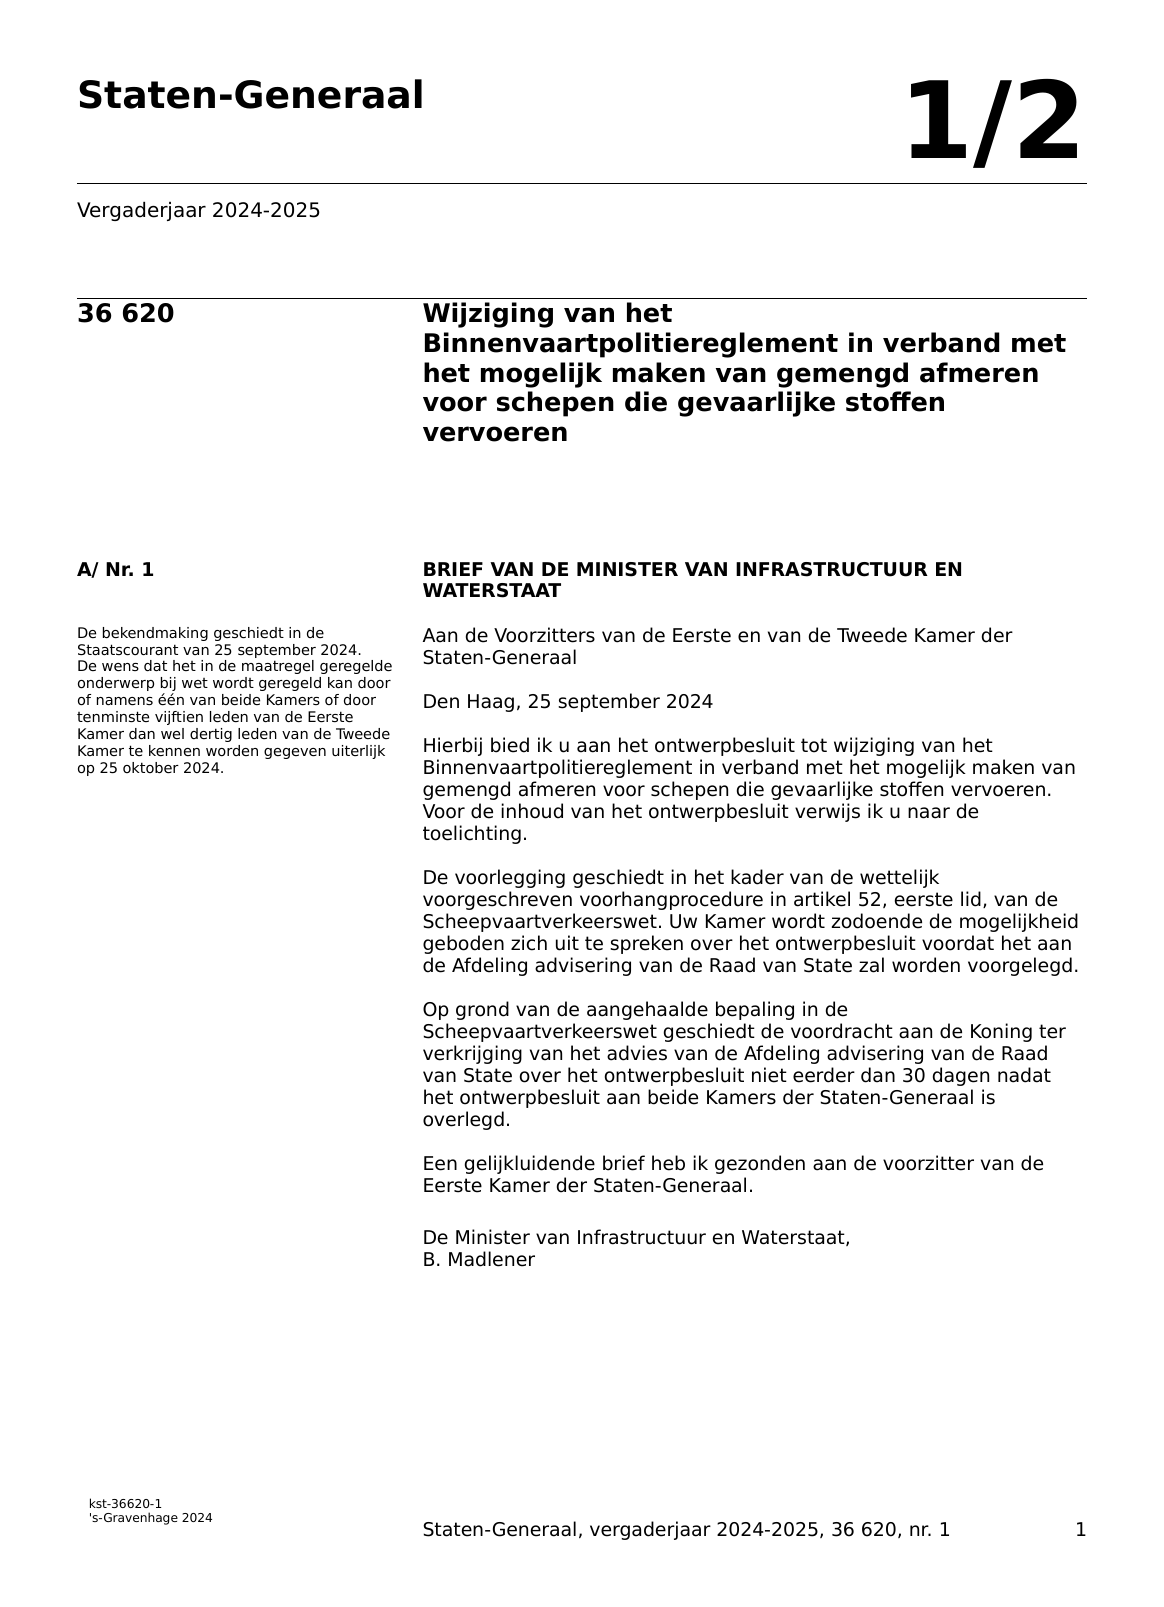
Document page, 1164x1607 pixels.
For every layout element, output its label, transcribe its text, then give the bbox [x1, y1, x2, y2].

text Op grond van de aangehaalde bepaling in de Scheepvaartverkeerswet geschiedt de voordracht aan de Koning ter verkrijging van het advies van de Afdeling advisering van de Raad van State over het ontwerpbesluit niet eerder dan 30 dagen nadat het ontwerpbesluit aan beide Kamers der Staten-Generaal is overlegd. [422, 999, 1087, 1131]
text Aan de Voorzitters van de Eerste en van de Tweede Kamer der Staten-Generaal [422, 624, 1087, 668]
text Een gelijkluidende brief heb ik gezonden aan de voorzitter van de Eerste Kamer der Staten-Generaal. [422, 1153, 1087, 1197]
text Hierbij bied ik u aan het ontwerpbesluit tot wijziging van het Binnenvaartpolitiereglement in verband met het mogelijk maken van gemengd afmeren voor schepen die gevaarlijke stoffen vervoeren. Voor de inhoud van het ontwerpbesluit verwijs ik u naar de toelichting. [422, 735, 1087, 845]
text De Minister van Infrastructuur en Waterstaat, B. Madlener [422, 1227, 1087, 1271]
text De wens dat het in de maatregel geregelde onderwerp bij wet wordt geregeld kan door of namens één van beide Kamers of door tenminste vijftien leden van de Eerste Kamer dan wel dertig leden van de Tweede Kamer te kennen worden gegeven uiterlijk op 25 oktober 2024. [77, 658, 399, 776]
subtitle A/ Nr. 1 BRIEF VAN DE MINISTER VAN INFRASTRUCTUUR EN WATERSTAAT [77, 558, 1087, 602]
text De voorlegging geschiedt in het kader van de wettelijk voorgeschreven voorhangprocedure in artikel 52, eerste lid, van de Scheepvaartverkeerswet. Uw Kamer wordt zodoende de mogelijkheid geboden zich uit te spreken over het ontwerpbesluit voordat het aan de Afdeling advisering van de Raad van State zal worden voorgelegd. [422, 867, 1087, 977]
table_cell Vergaderjaar 2024-2025 [77, 184, 1087, 298]
table_header Staten-Generaal [77, 59, 886, 183]
text 's-Gravenhage 2024 [88, 1511, 323, 1525]
subtitle 36 620 Wijziging van het Binnenvaartpolitiereglement in verband met het mogelijk maken van gemengd afmeren voor schepen die gevaarlijke stoffen vervoeren [77, 299, 1087, 447]
text Den Haag, 25 september 2024 [422, 691, 1087, 713]
text kst-36620-1 [88, 1497, 323, 1511]
table_header 1/2 [886, 59, 1087, 183]
text De bekendmaking geschiedt in de Staatscourant van 25 september 2024. [77, 624, 399, 658]
